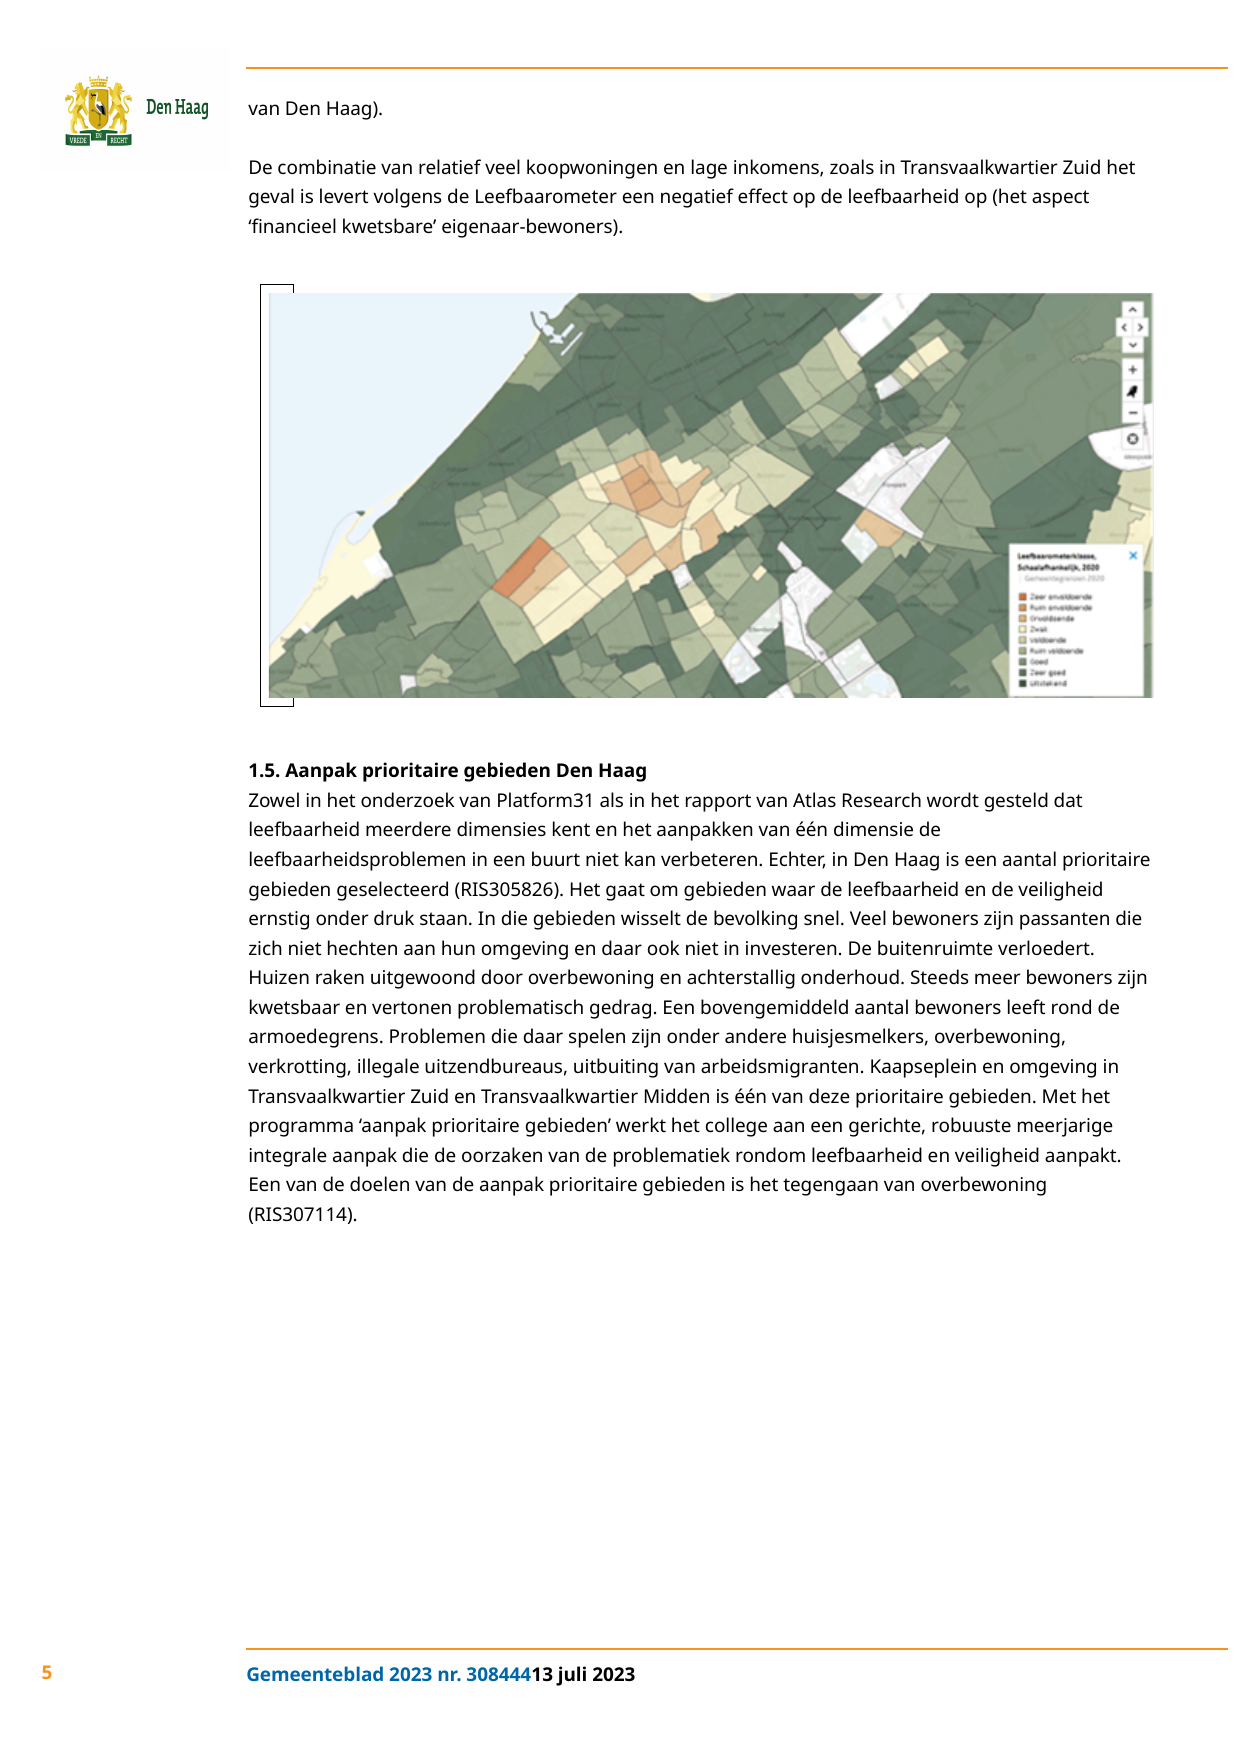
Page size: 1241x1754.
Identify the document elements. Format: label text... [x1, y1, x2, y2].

text 1.5. Aanpak prioritaire gebieden Den Haag [248, 757, 1152, 783]
text De combinatie van relatief veel koopwoningen en lage inkomens, zoals in Transvaalkwartier Zuid het geval is levert volgens de Leefbaarometer een negatief effect op de leefbaarheid op (het aspect ‘financieel kwetsbare’ eigenaar-bewoners). [248, 154, 1152, 239]
picture [268, 293, 1155, 698]
picture [41, 47, 231, 172]
text van Den Haag). [248, 95, 1152, 121]
text Zowel in het onderzoek van Platform31 als in het rapport van Atlas Research wordt gesteld dat leefbaarheid meerdere dimensies kent en het aanpakken van één dimensie de leefbaarheidsproblemen in een buurt niet kan verbeteren. Echter, in Den Haag is een aantal prioritaire gebieden geselecteerd (RIS305826). Het gaat om gebieden waar de leefbaarheid en de veiligheid ernstig onder druk staan. In die gebieden wisselt de bevolking snel. Veel bewoners zijn passanten die zich niet hechten aan hun omgeving en daar ook niet in investeren. De buitenruimte verloedert. Huizen raken uitgewoond door overbewoning en achterstallig onderhoud. Steeds meer bewoners zijn kwetsbaar en vertonen problematisch gedrag. Een bovengemiddeld aantal bewoners leeft rond de armoedegrens. Problemen die daar spelen zijn onder andere huisjesmelkers, overbewoning, verkrotting, illegale uitzendbureaus, uitbuiting van arbeidsmigranten. Kaapseplein en omgeving in Transvaalkwartier Zuid en Transvaalkwartier Midden is één van deze prioritaire gebieden. Met het programma ‘aanpak prioritaire gebieden’ werkt het college aan een gerichte, robuuste meerjarige integrale aanpak die de oorzaken van de problematiek rondom leefbaarheid en veiligheid aanpakt. Een van de doelen van de aanpak prioritaire gebieden is het tegengaan van overbewoning (RIS307114). [248, 787, 1152, 1227]
